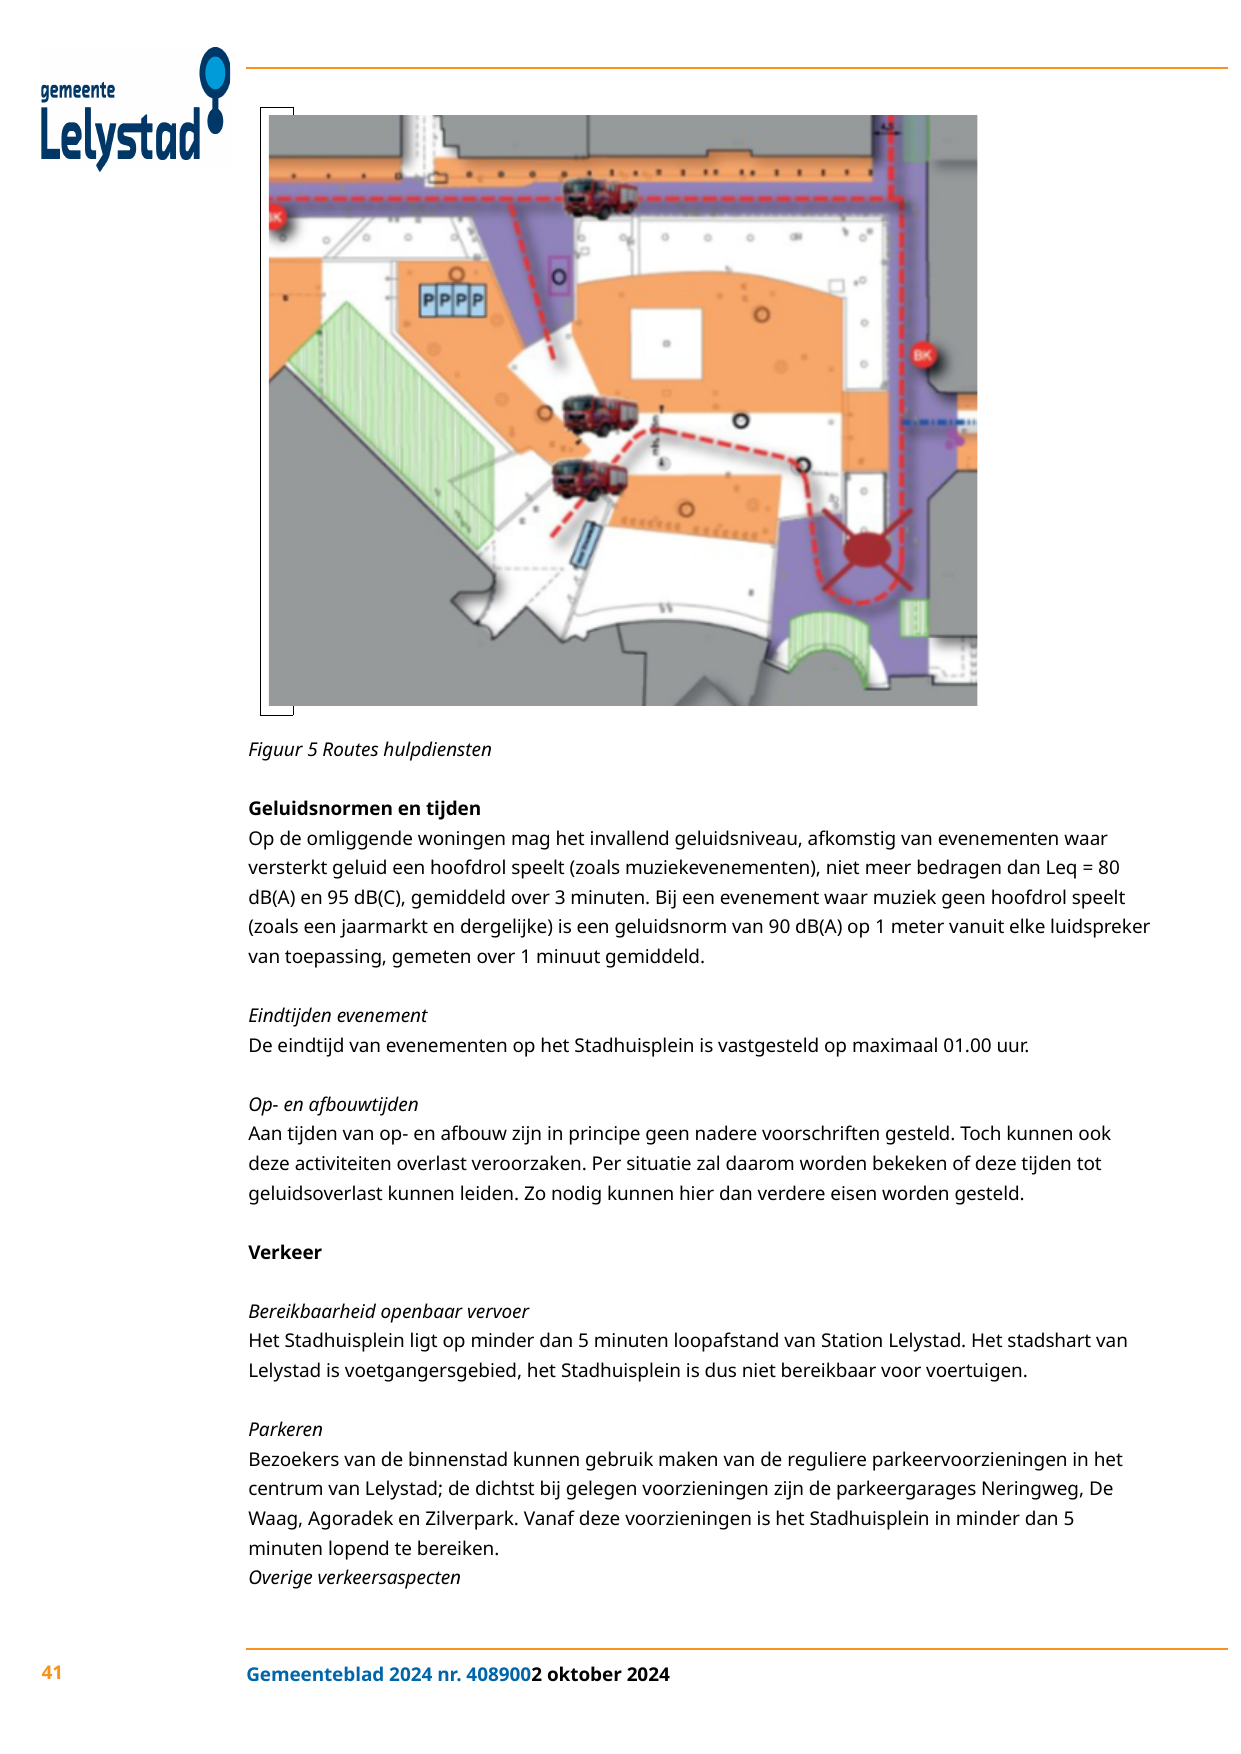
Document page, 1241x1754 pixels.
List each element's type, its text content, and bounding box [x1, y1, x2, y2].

picture [41, 47, 231, 172]
text Geluidsnormen en tijden [248, 795, 1152, 821]
text Het Stadhuisplein ligt op minder dan 5 minuten loopafstand van Station Lelystad. Het stadshart van Lelystad is voetgangersgebied, het Stadhuisplein is dus niet bereikbaar voor voertuigen. [248, 1328, 1152, 1383]
picture [268, 115, 978, 706]
text Bezoekers van de binnenstad kunnen gebruik maken van de reguliere parkeervoorzieningen in het centrum van Lelystad; de dichtst bij gelegen voorzieningen zijn de parkeergarages Neringweg, De Waag, Agoradek en Zilverpark. Vanaf deze voorzieningen is het Stadhuisplein in minder dan 5 minuten lopend te bereiken. [248, 1446, 1152, 1560]
text Figuur 5 Routes hulpdiensten [248, 736, 1152, 762]
text Parkeren [248, 1416, 1152, 1442]
text Aan tijden van op- en afbouw zijn in principe geen nadere voorschriften gesteld. Toch kunnen ook deze activiteiten overlast veroorzaken. Per situatie zal daarom worden bekeken of deze tijden tot geluidsoverlast kunnen leiden. Zo nodig kunnen hier dan verdere eisen worden gesteld. [248, 1121, 1152, 1205]
text Op- en afbouwtijden [248, 1091, 1152, 1117]
text Overige verkeersaspecten [248, 1564, 1152, 1590]
text Bereikbaarheid openbaar vervoer [248, 1298, 1152, 1324]
text De eindtijd van evenementen op het Stadhuisplein is vastgesteld op maximaal 01.00 uur. [248, 1032, 1152, 1057]
text Eindtijden evenement [248, 1002, 1152, 1028]
text Op de omliggende woningen mag het invallend geluidsniveau, afkomstig van evenementen waar versterkt geluid een hoofdrol speelt (zoals muziekevenementen), niet meer bedragen dan Leq = 80 dB(A) en 95 dB(C), gemiddeld over 3 minuten. Bij een evenement waar muziek geen hoofdrol speelt (zoals een jaarmarkt en dergelijke) is een geluidsnorm van 90 dB(A) op 1 meter vanuit elke luidspreker van toepassing, gemeten over 1 minuut gemiddeld. [248, 825, 1152, 969]
text Verkeer [248, 1239, 1152, 1264]
